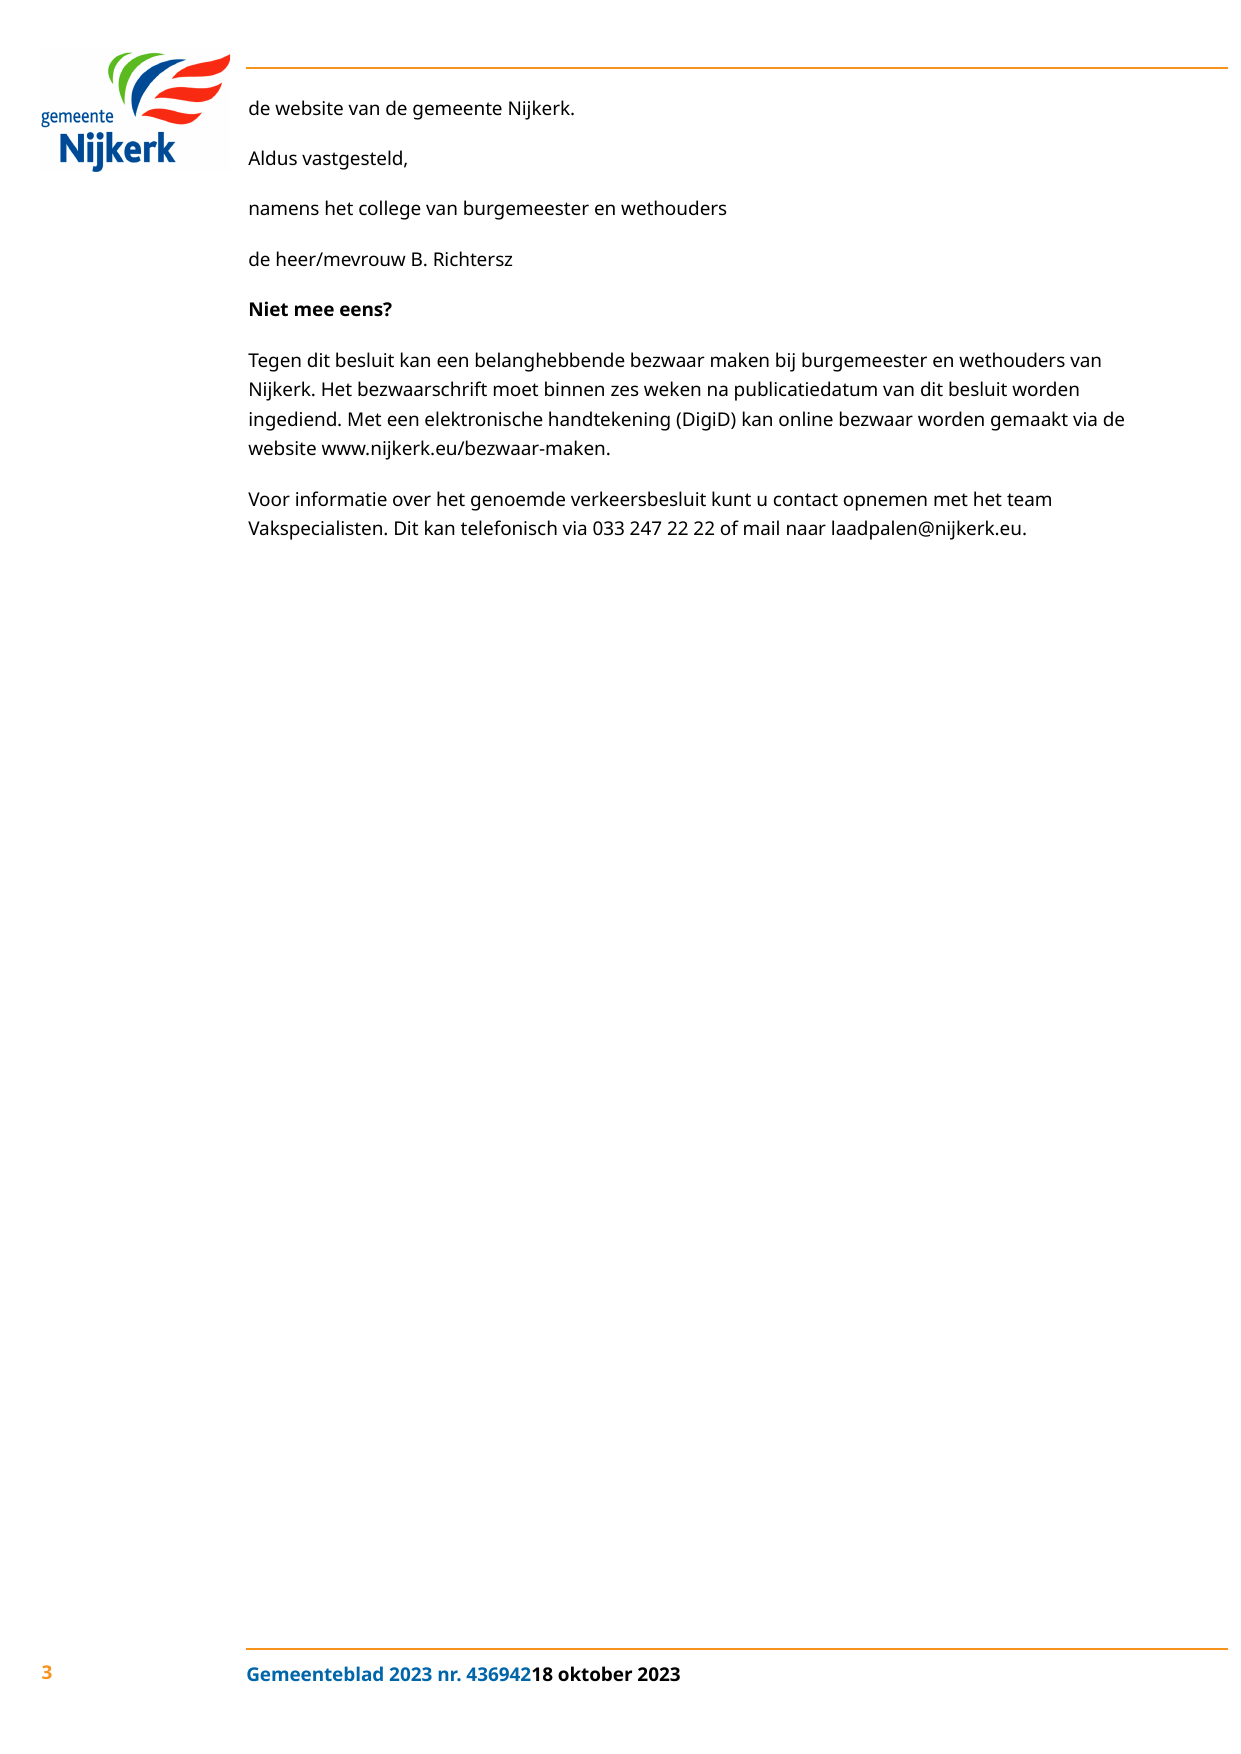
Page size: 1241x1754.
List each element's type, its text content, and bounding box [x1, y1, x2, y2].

text Voor informatie over het genoemde verkeersbesluit kunt u contact opnemen met het team Vakspecialisten. Dit kan telefonisch via 033 247 22 22 of mail naar laadpalen@nijkerk.eu. [248, 486, 1152, 541]
text namens het college van burgemeester en wethouders [248, 196, 1152, 221]
text de heer/mevrouw B. Richtersz [248, 246, 1152, 272]
text Niet mee eens? [248, 296, 1152, 322]
text de website van de gemeente Nijkerk. [248, 95, 1152, 121]
picture [41, 47, 231, 172]
text Tegen dit besluit kan een belanghebbende bezwaar maken bij burgemeester en wethouders van Nijkerk. Het bezwaarschrift moet binnen zes weken na publicatiedatum van dit besluit worden ingediend. Met een elektronische handtekening (DigiD) kan online bezwaar worden gemaakt via de website www.nijkerk.eu/bezwaar-maken. [248, 347, 1152, 461]
text Aldus vastgesteld, [248, 145, 1152, 171]
